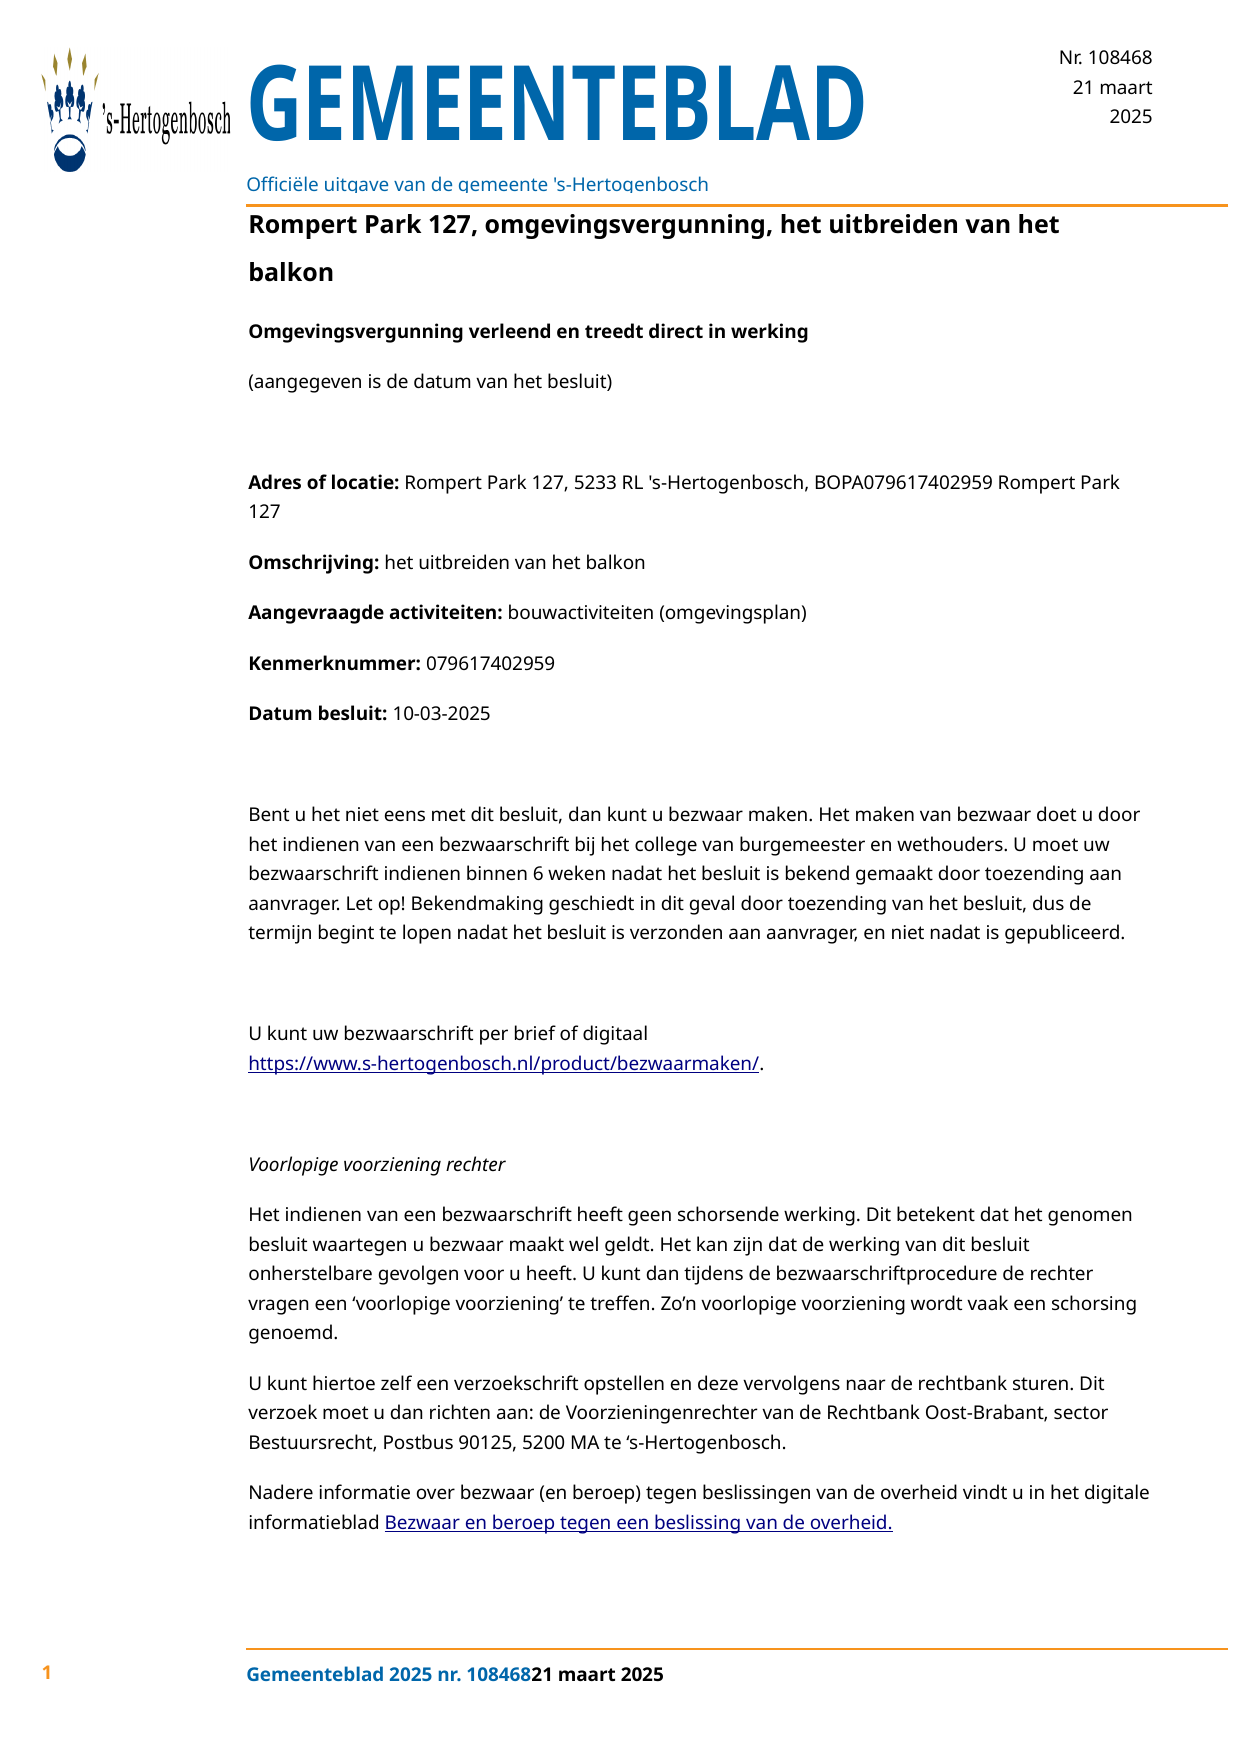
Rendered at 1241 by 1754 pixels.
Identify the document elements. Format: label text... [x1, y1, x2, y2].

text Het indienen van een bezwaarschrift heeft geen schorsende werking. Dit betekent dat het genomen besluit waartegen u bezwaar maakt wel geldt. Het kan zijn dat de werking van dit besluit onherstelbare gevolgen voor u heeft. U kunt dan tijdens de bezwaarschriftprocedure de rechter vragen een ‘voorlopige voorziening’ te treffen. Zo’n voorlopige voorziening wordt vaak een schorsing genoemd. [248, 1201, 1152, 1345]
text Omgevingsvergunning verleend en treedt direct in werking [248, 318, 1152, 344]
text (aangegeven is de datum van het besluit) [248, 368, 1152, 394]
text Rompert Park 127, omgevingsvergunning, het uitbreiden van het balkon [248, 207, 1152, 288]
text U kunt uw bezwaarschrift per brief of digitaal https://www.s-hertogenbosch.nl/product/bezwaarmaken/. [248, 1020, 1152, 1076]
text Adres of locatie: Rompert Park 127, 5233 RL 's-Hertogenbosch, BOPA079617402959 Rompert Park 127 [248, 469, 1152, 524]
text Voorlopige voorziening rechter [248, 1151, 1152, 1177]
text Nadere informatie over bezwaar (en beroep) tegen beslissingen van de overheid vindt u in het digitale informatieblad Bezwaar en beroep tegen een beslissing van de overheid. [248, 1479, 1152, 1535]
picture [41, 47, 231, 172]
text Kenmerknummer: 079617402959 [248, 650, 1152, 676]
text Datum besluit: 10-03-2025 [248, 700, 1152, 726]
text Aangevraagde activiteiten: bouwactiviteiten (omgevingsplan) [248, 599, 1152, 625]
text Omschrijving: het uitbreiden van het balkon [248, 549, 1152, 575]
text Bent u het niet eens met dit besluit, dan kunt u bezwaar maken. Het maken van bezwaar doet u door het indienen van een bezwaarschrift bij het college van burgemeester en wethouders. U moet uw bezwaarschrift indienen binnen 6 weken nadat het besluit is bekend gemaakt door toezending aan aanvrager. Let op! Bekendmaking geschiedt in dit geval door toezending van het besluit, dus de termijn begint te lopen nadat het besluit is verzonden aan aanvrager, en niet nadat is gepubliceerd. [248, 801, 1152, 945]
text U kunt hiertoe zelf een verzoekschrift opstellen en deze vervolgens naar de rechtbank sturen. Dit verzoek moet u dan richten aan: de Voorzieningenrechter van de Rechtbank Oost-Brabant, sector Bestuursrecht, Postbus 90125, 5200 MA te ‘s-Hertogenbosch. [248, 1370, 1152, 1455]
